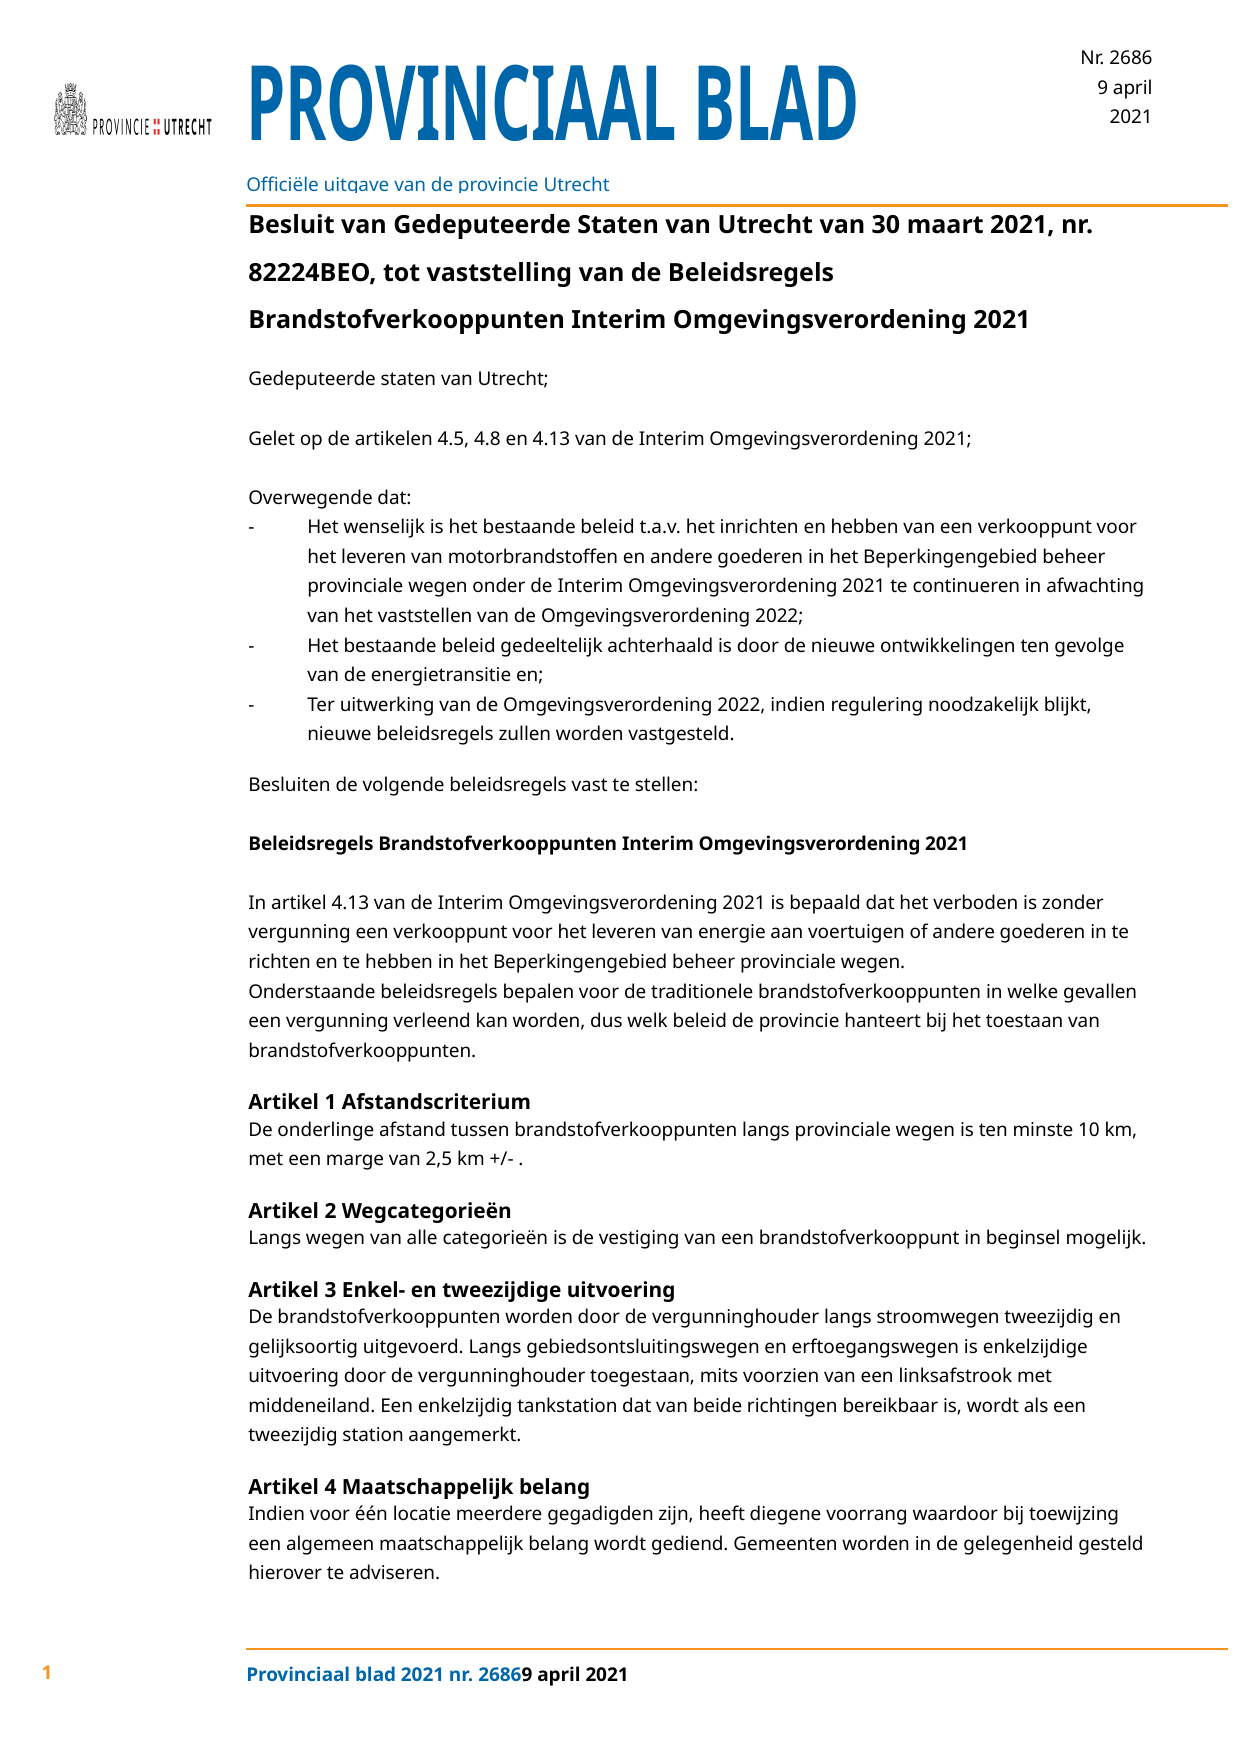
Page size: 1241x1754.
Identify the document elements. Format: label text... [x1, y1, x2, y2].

text Gedeputeerde staten van Utrecht; [248, 366, 1152, 391]
list Het bestaande beleid gedeeltelijk achterhaald is door de nieuwe ontwikkelingen ten gevolge van de energietransitie en; [248, 632, 1152, 687]
list Het wenselijk is het bestaande beleid t.a.v. het inrichten en hebben van een verkooppunt voor het leveren van motorbrandstoffen en andere goederen in het Beperkingengebied beheer provinciale wegen onder de Interim Omgevingsverordening 2021 te continueren in afwachting van het vaststellen van de Omgevingsverordening 2022; [248, 513, 1152, 628]
text Langs wegen van alle categorieën is de vestiging van een brandstofverkooppunt in beginsel mogelijk. [248, 1224, 1152, 1250]
text In artikel 4.13 van de Interim Omgevingsverordening 2021 is bepaald dat het verboden is zonder vergunning een verkooppunt voor het leveren van energie aan voertuigen of andere goederen in te richten en te hebben in het Beperkingengebied beheer provinciale wegen. [248, 889, 1152, 974]
text Gelet op de artikelen 4.5, 4.8 en 4.13 van de Interim Omgevingsverordening 2021; [248, 425, 1152, 450]
text Beleidsregels Brandstofverkooppunten Interim Omgevingsverordening 2021 [248, 830, 1152, 856]
text Indien voor één locatie meerdere gegadigden zijn, heeft diegene voorrang waardoor bij toewijzing een algemeen maatschappelijk belang wordt gediend. Gemeenten worden in de gelegenheid gesteld hierover te adviseren. [248, 1500, 1152, 1585]
picture [41, 47, 231, 172]
text Besluit van Gedeputeerde Staten van Utrecht van 30 maart 2021, nr. 82224BEO, tot vaststelling van de Beleidsregels Brandstofverkooppunten Interim Omgevingsverordening 2021 [248, 207, 1152, 336]
text Artikel 1 Afstandscriterium [248, 1087, 1152, 1116]
text Onderstaande beleidsregels bepalen voor de traditionele brandstofverkooppunten in welke gevallen een vergunning verleend kan worden, dus welk beleid de provincie hanteert bij het toestaan van brandstofverkooppunten. [248, 978, 1152, 1063]
text Artikel 3 Enkel- en tweezijdige uitvoering [248, 1275, 1152, 1303]
text Besluiten de volgende beleidsregels vast te stellen: [248, 771, 1152, 797]
text De brandstofverkooppunten worden door de vergunninghouder langs stroomwegen tweezijdig en gelijksoortig uitgevoerd. Langs gebiedsontsluitingswegen en erftoegangswegen is enkelzijdige uitvoering door de vergunninghouder toegestaan, mits voorzien van een linksafstrook met middeneiland. Een enkelzijdig tankstation dat van beide richtingen bereikbaar is, wordt als een tweezijdig station aangemerkt. [248, 1303, 1152, 1447]
text Artikel 2 Wegcategorieën [248, 1196, 1152, 1224]
text Artikel 4 Maatschappelijk belang [248, 1472, 1152, 1500]
text De onderlinge afstand tussen brandstofverkooppunten langs provinciale wegen is ten minste 10 km, met een marge van 2,5 km +/- . [248, 1116, 1152, 1171]
text Overwegende dat: [248, 484, 1152, 509]
list Ter uitwerking van de Omgevingsverordening 2022, indien regulering noodzakelijk blijkt, nieuwe beleidsregels zullen worden vastgesteld. [248, 691, 1152, 746]
